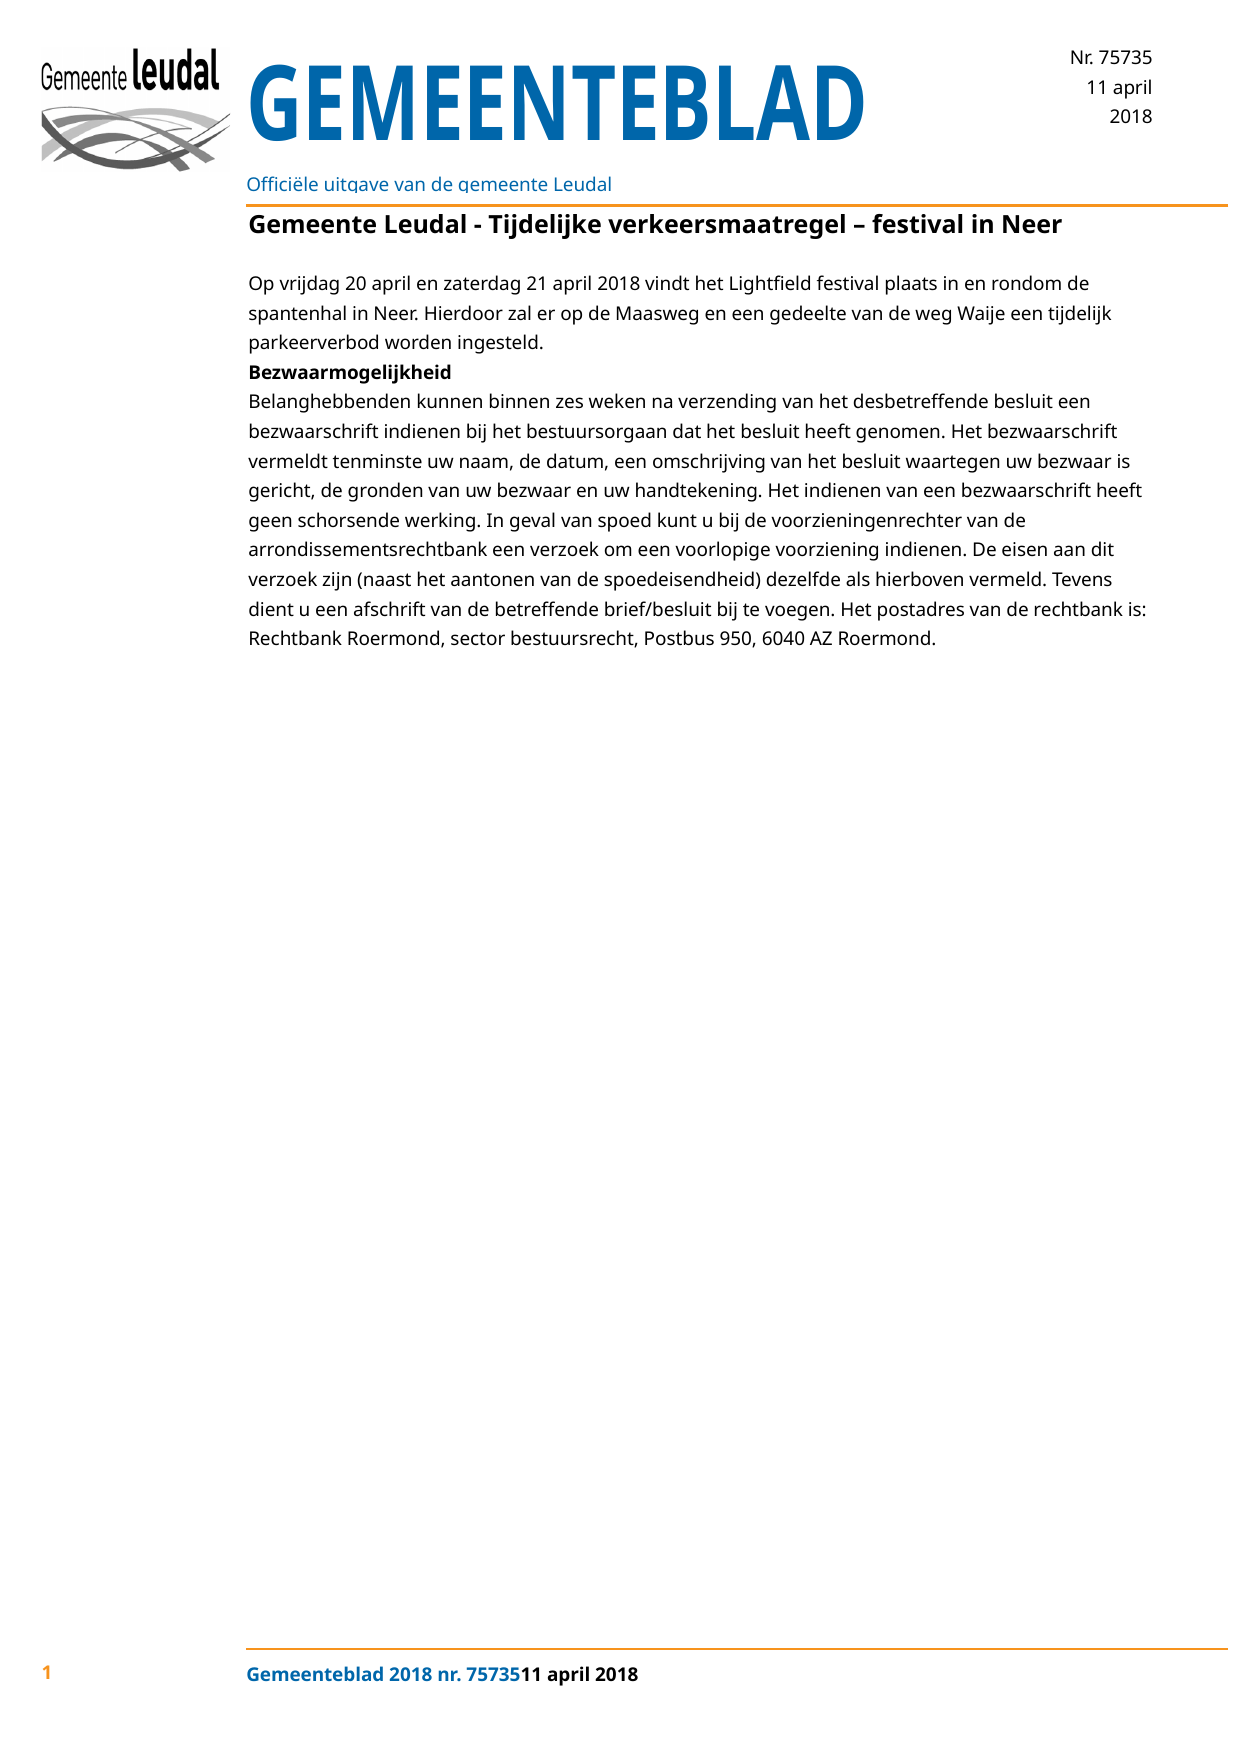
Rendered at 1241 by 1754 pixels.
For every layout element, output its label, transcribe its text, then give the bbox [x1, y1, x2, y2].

picture [41, 47, 231, 172]
text Gemeente Leudal - Tijdelijke verkeersmaatregel – festival in Neer [248, 207, 1152, 241]
text Belanghebbenden kunnen binnen zes weken na verzending van het desbetreffende besluit een bezwaarschrift indienen bij het bestuursorgaan dat het besluit heeft genomen. Het bezwaarschrift vermeldt tenminste uw naam, de datum, een omschrijving van het besluit waartegen uw bezwaar is gericht, de gronden van uw bezwaar en uw handtekening. Het indienen van een bezwaarschrift heeft geen schorsende werking. In geval van spoed kunt u bij de voorzieningenrechter van de arrondissementsrechtbank een verzoek om een voorlopige voorziening indienen. De eisen aan dit verzoek zijn (naast het aantonen van de spoedeisendheid) dezelfde als hierboven vermeld. Tevens dient u een afschrift van de betreffende brief/besluit bij te voegen. Het postadres van de rechtbank is: Rechtbank Roermond, sector bestuursrecht, Postbus 950, 6040 AZ Roermond. [248, 389, 1152, 651]
text Bezwaarmogelijkheid [248, 359, 1152, 385]
text Op vrijdag 20 april en zaterdag 21 april 2018 vindt het Lightfield festival plaats in en rondom de spantenhal in Neer. Hierdoor zal er op de Maasweg en een gedeelte van de weg Waije een tijdelijk parkeerverbod worden ingesteld. [248, 270, 1152, 355]
